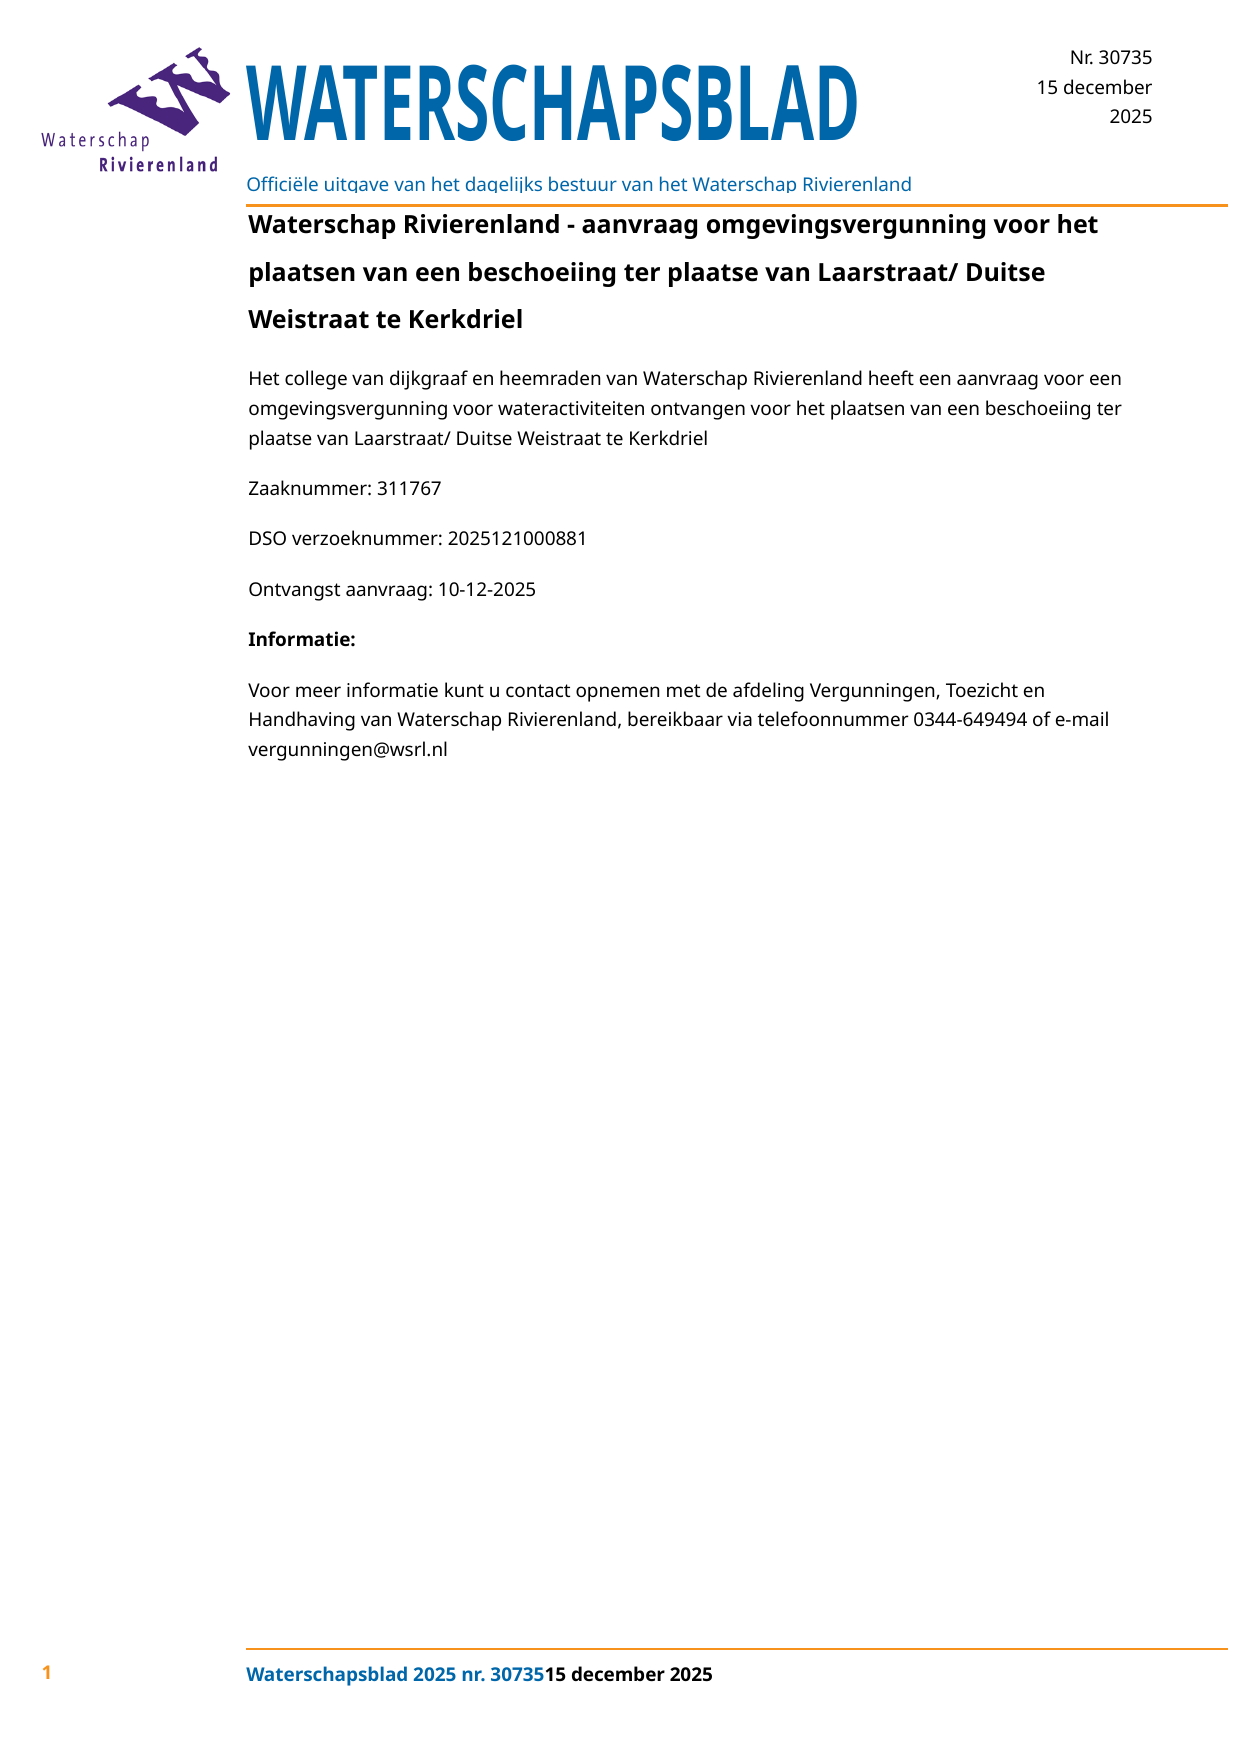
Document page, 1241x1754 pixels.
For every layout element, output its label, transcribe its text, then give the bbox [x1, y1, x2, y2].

text DSO verzoeknummer: 2025121000881 [248, 526, 1152, 551]
text Voor meer informatie kunt u contact opnemen met de afdeling Vergunningen, Toezicht en Handhaving van Waterschap Rivierenland, bereikbaar via telefoonnummer 0344-649494 of e-mail vergunningen@wsrl.nl [248, 677, 1152, 762]
picture [41, 47, 231, 172]
text Het college van dijkgraaf en heemraden van Waterschap Rivierenland heeft een aanvraag voor een omgevingsvergunning voor wateractiviteiten ontvangen voor het plaatsen van een beschoeiing ter plaatse van Laarstraat/ Duitse Weistraat te Kerkdriel [248, 366, 1152, 450]
text Zaaknummer: 311767 [248, 475, 1152, 501]
text Waterschap Rivierenland - aanvraag omgevingsvergunning voor het plaatsen van een beschoeiing ter plaatse van Laarstraat/ Duitse Weistraat te Kerkdriel [248, 207, 1152, 336]
text Ontvangst aanvraag: 10-12-2025 [248, 576, 1152, 602]
text Informatie: [248, 626, 1152, 652]
